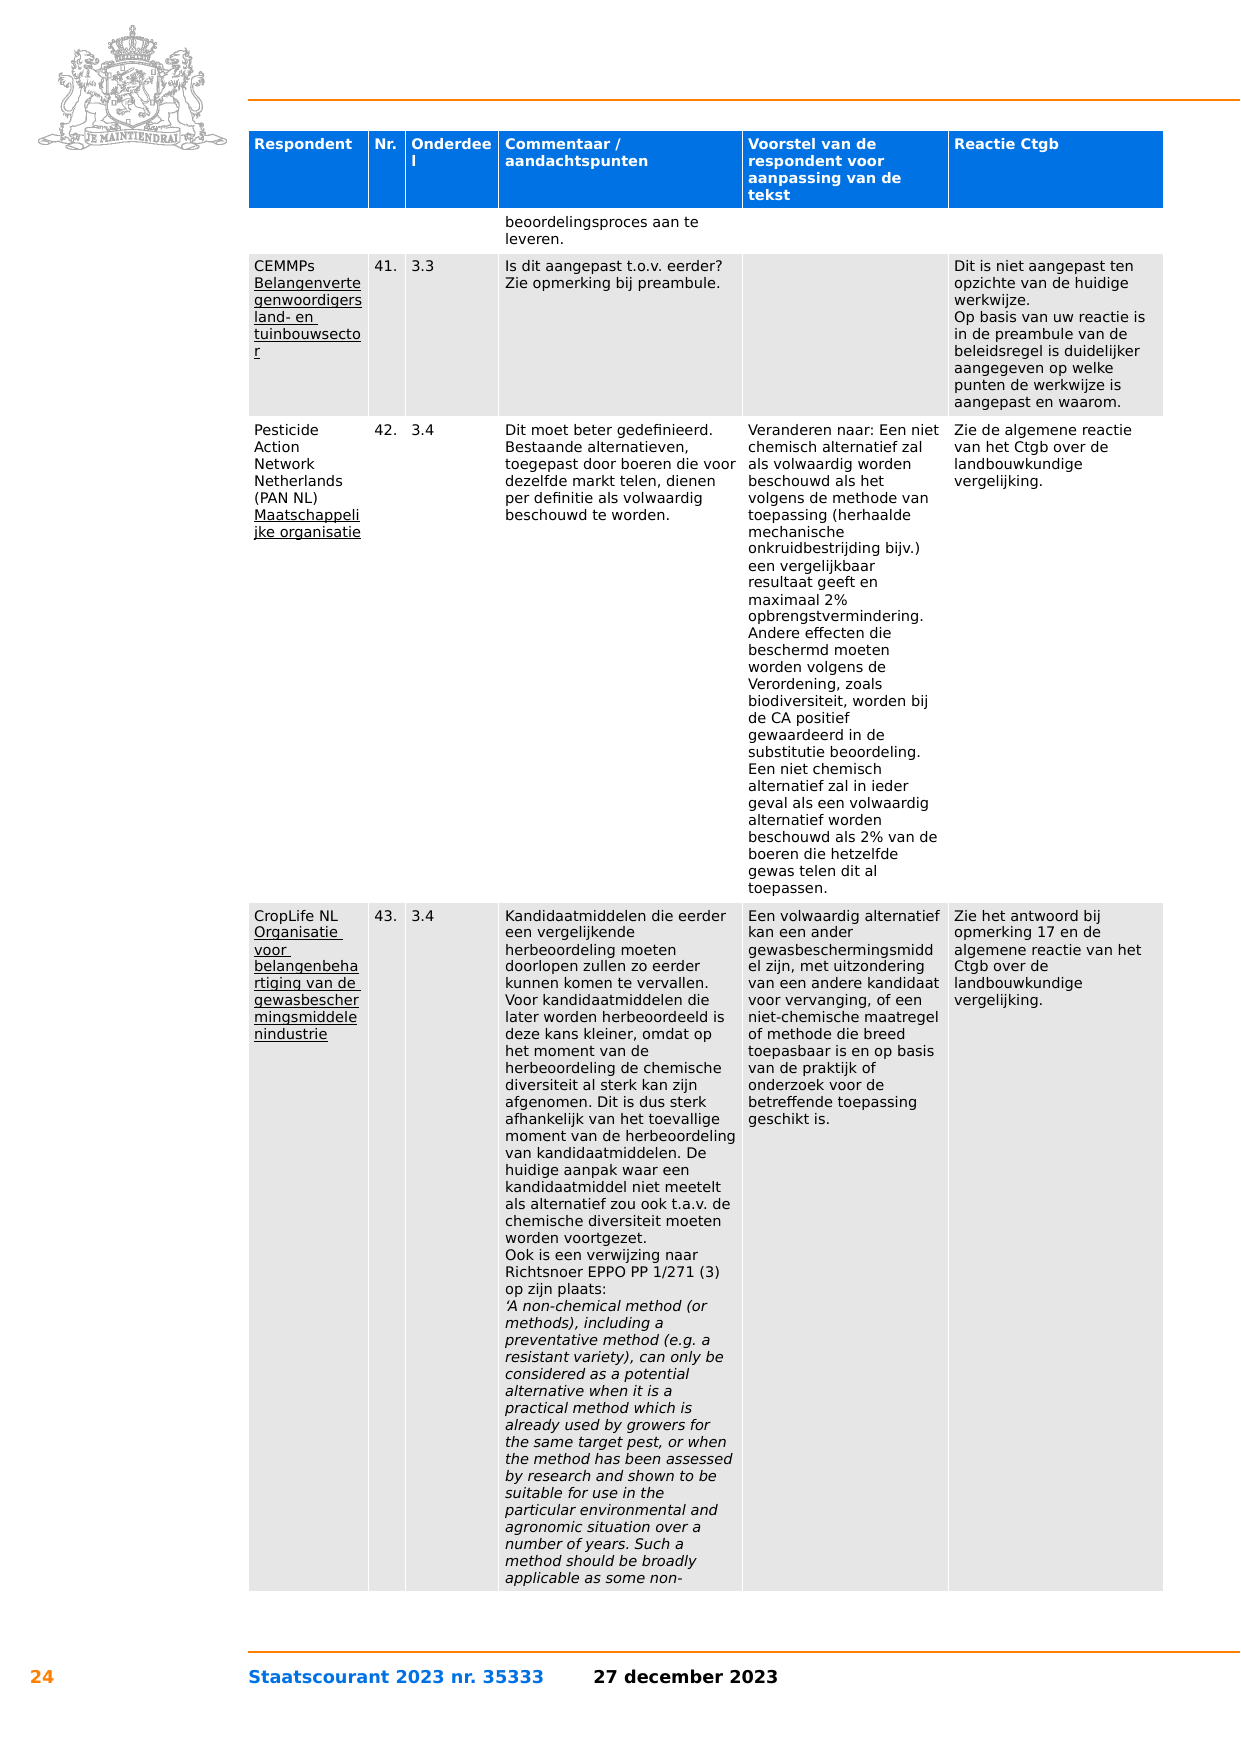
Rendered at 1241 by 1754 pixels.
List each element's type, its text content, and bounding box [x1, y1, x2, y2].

table_cell 3.4 [406, 903, 498, 1591]
table_cell 43. [369, 903, 405, 1591]
table_header Commentaar / aandachtspunten [499, 131, 742, 208]
table_header Voorstel van de respondent voor aanpassing van de tekst [743, 131, 948, 208]
table_cell [406, 209, 498, 253]
table_header Respondent [249, 131, 368, 208]
table_cell Veranderen naar: Een niet chemisch alternatief zal als volwaardig worden beschouwd als het volgens de methode van toepassing (herhaalde mechanische onkruidbestrijding bijv.) een vergelijkbaar resultaat geeft en maximaal 2% opbrengstvermindering. Andere effecten die beschermd moeten worden volgens de Verordening, zoals biodiversiteit, worden bij de CA positief gewaardeerd in de substitutie beoordeling. Een niet chemisch alternatief zal in ieder geval als een volwaardig alternatief worden beschouwd als 2% van de boeren die hetzelfde gewas telen dit al toepassen. [743, 417, 948, 902]
table_cell [743, 209, 948, 253]
table_cell Zie het antwoord bij opmerking 17 en de algemene reactie van het Ctgb over de landbouwkundige vergelijking. [949, 903, 1163, 1591]
table_cell Is dit aangepast t.o.v. eerder? Zie opmerking bij preambule. [499, 254, 742, 416]
table_cell 3.4 [406, 417, 498, 902]
table_cell Zie de algemene reactie van het Ctgb over de landbouwkundige vergelijking. [949, 417, 1163, 902]
table_cell [743, 254, 948, 416]
table_cell Dit moet beter gedefinieerd. Bestaande alternatieven, toegepast door boeren die voor dezelfde markt telen, dienen per definitie als volwaardig beschouwd te worden. [499, 417, 742, 902]
table_header Reactie Ctgb [949, 131, 1163, 208]
table_cell [369, 209, 405, 253]
table_cell 3.3 [406, 254, 498, 416]
table_header Nr. [369, 131, 405, 208]
table_cell beoordelingsproces aan te leveren. [499, 209, 742, 253]
table_cell 41. [369, 254, 405, 416]
table_cell CropLife NL Organisatie voor belangenbehartiging van de gewasbeschermingsmiddelenindustrie [249, 903, 368, 1591]
picture [38, 25, 227, 150]
table_header Onderdeel [406, 131, 498, 208]
table_cell 42. [369, 417, 405, 902]
table_cell Dit is niet aangepast ten opzichte van de huidige werkwijze. Op basis van uw reactie is in de preambule van de beleidsregel is duidelijker aangegeven op welke punten de werkwijze is aangepast en waarom. [949, 254, 1163, 416]
table_cell CEMMPs Belangenvertegenwoordigers land- en tuinbouwsector [249, 254, 368, 416]
table_cell Een volwaardig alternatief kan een ander gewasbeschermingsmiddel zijn, met uitzondering van een andere kandidaat voor vervanging, of een niet-chemische maatregel of methode die breed toepasbaar is en op basis van de praktijk of onderzoek voor de betreffende toepassing geschikt is. [743, 903, 948, 1591]
table_cell [249, 209, 368, 253]
table_cell [949, 209, 1163, 253]
table_cell Pesticide Action Network Netherlands (PAN NL) Maatschappelijke organisatie [249, 417, 368, 902]
table_cell Kandidaatmiddelen die eerder een vergelijkende herbeoordeling moeten doorlopen zullen zo eerder kunnen komen te vervallen. Voor kandidaatmiddelen die later worden herbeoordeeld is deze kans kleiner, omdat op het moment van de herbeoordeling de chemische diversiteit al sterk kan zijn afgenomen. Dit is dus sterk afhankelijk van het toevallige moment van de herbeoordeling van kandidaatmiddelen. De huidige aanpak waar een kandidaatmiddel niet meetelt als alternatief zou ook t.a.v. de chemische diversiteit moeten worden voortgezet. Ook is een verwijzing naar Richtsnoer EPPO PP 1/271 (3) op zijn plaats: ‘A non-chemical method (or methods), including a preventative method (e.g. a resistant variety), can only be considered as a potential alternative when it is a practical method which is already used by growers for the same target pest, or when the method has been assessed by research and shown to be suitable for use in the particular environmental and agronomic situation over a number of years. Such a method should be broadly applicable as some non- [499, 903, 742, 1591]
